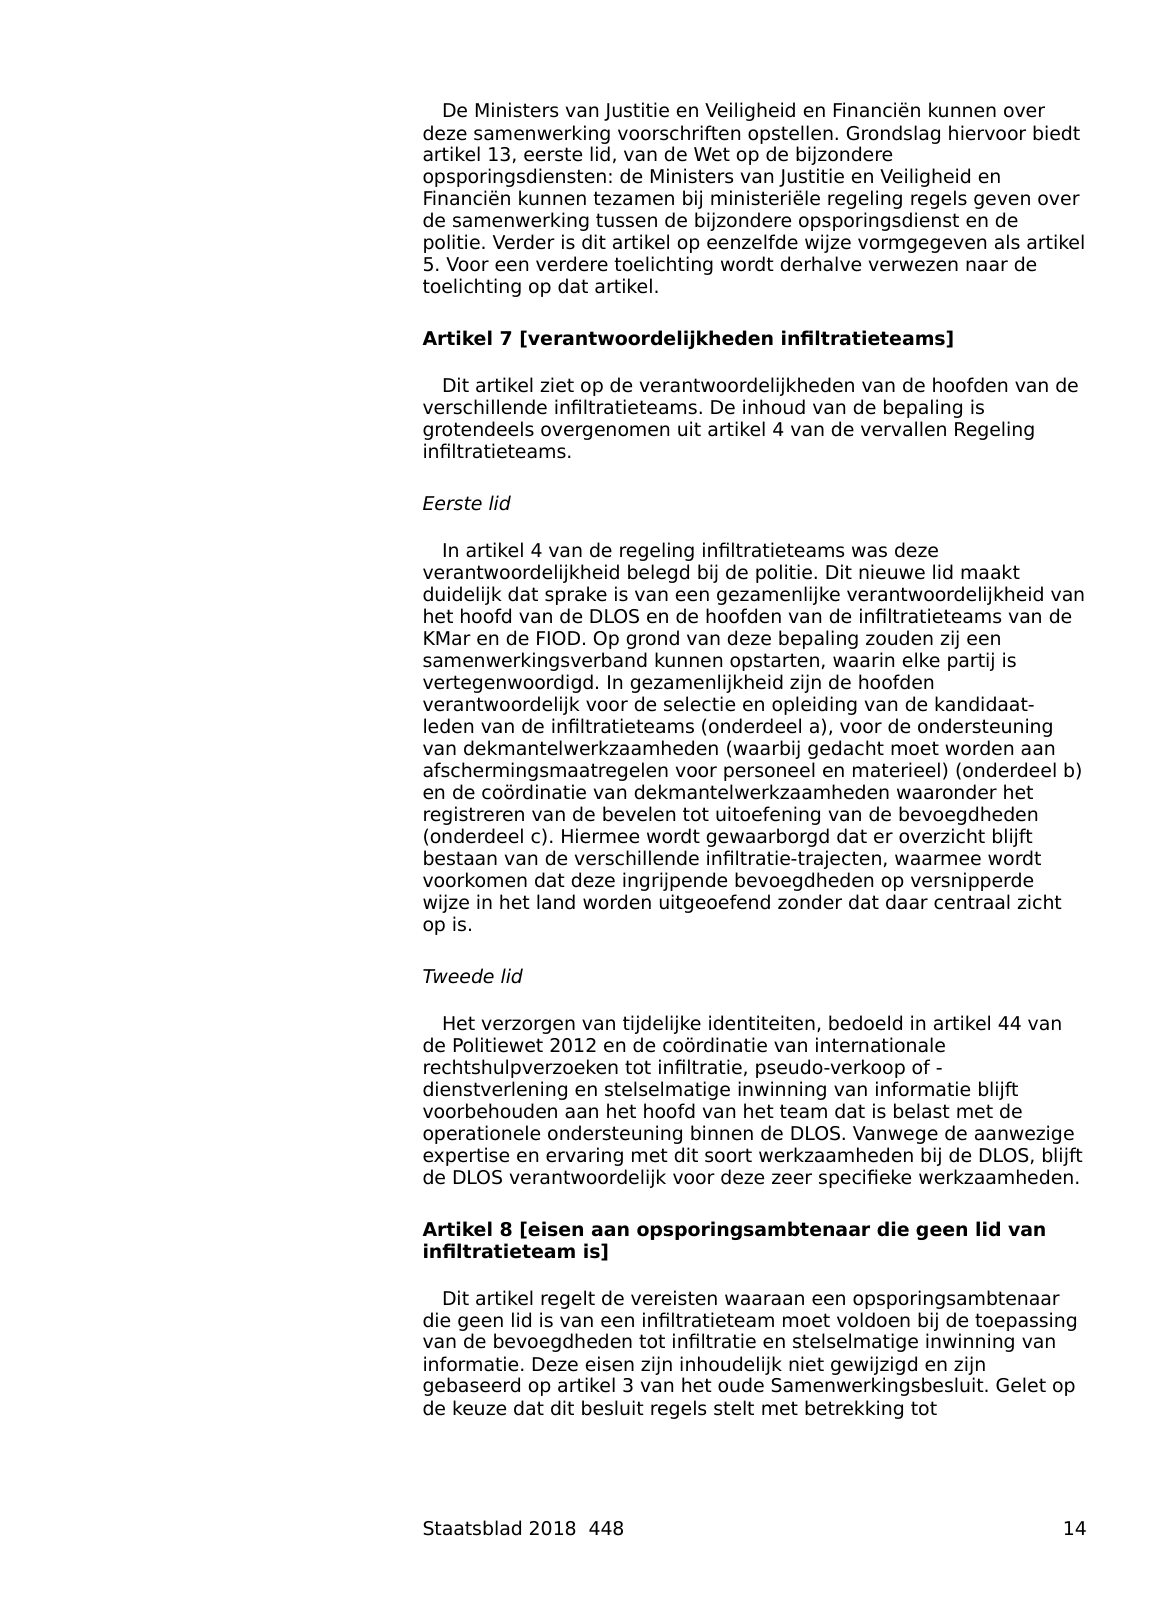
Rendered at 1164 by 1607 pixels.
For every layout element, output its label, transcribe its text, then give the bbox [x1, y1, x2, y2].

text Dit artikel ziet op de verantwoordelijkheden van de hoofden van de verschillende infiltratieteams. De inhoud van de bepaling is grotendeels overgenomen uit artikel 4 van de vervallen Regeling infiltratieteams. [422, 375, 1087, 463]
text Het verzorgen van tijdelijke identiteiten, bedoeld in artikel 44 van de Politiewet 2012 en de coördinatie van internationale rechtshulpverzoeken tot infiltratie, pseudo-verkoop of -dienstverlening en stelselmatige inwinning van informatie blijft voorbehouden aan het hoofd van het team dat is belast met de operationele ondersteuning binnen de DLOS. Vanwege de aanwezige expertise en ervaring met dit soort werkzaamheden bij de DLOS, blijft de DLOS verantwoordelijk voor deze zeer specifieke werkzaamheden. [422, 1013, 1087, 1188]
subtitle Artikel 8 [eisen aan opsporingsambtenaar die geen lid van infiltratieteam is] [422, 1218, 1087, 1262]
text In artikel 4 van de regeling infiltratieteams was deze verantwoordelijkheid belegd bij de politie. Dit nieuwe lid maakt duidelijk dat sprake is van een gezamenlijke verantwoordelijkheid van het hoofd van de DLOS en de hoofden van de infiltratieteams van de KMar en de FIOD. Op grond van deze bepaling zouden zij een samenwerkingsverband kunnen opstarten, waarin elke partij is vertegenwoordigd. In gezamenlijkheid zijn de hoofden verantwoordelijk voor de selectie en opleiding van de kandidaat-leden van de infiltratieteams (onderdeel a), voor de ondersteuning van dekmantelwerkzaamheden (waarbij gedacht moet worden aan afschermingsmaatregelen voor personeel en materieel) (onderdeel b) en de coördinatie van dekmantelwerkzaamheden waaronder het registreren van de bevelen tot uitoefening van de bevoegdheden (onderdeel c). Hiermee wordt gewaarborgd dat er overzicht blijft bestaan van de verschillende infiltratie-trajecten, waarmee wordt voorkomen dat deze ingrijpende bevoegdheden op versnipperde wijze in het land worden uitgeoefend zonder dat daar centraal zicht op is. [422, 540, 1087, 936]
subtitle Tweede lid [422, 966, 1087, 988]
subtitle Artikel 7 [verantwoordelijkheden infiltratieteams] [422, 328, 1087, 350]
text Dit artikel regelt de vereisten waaraan een opsporingsambtenaar die geen lid is van een infiltratieteam moet voldoen bij de toepassing van de bevoegdheden tot infiltratie en stelselmatige inwinning van informatie. Deze eisen zijn inhoudelijk niet gewijzigd en zijn gebaseerd op artikel 3 van het oude Samenwerkingsbesluit. Gelet op de keuze dat dit besluit regels stelt met betrekking tot [422, 1287, 1087, 1419]
subtitle Eerste lid [422, 493, 1087, 515]
text De Ministers van Justitie en Veiligheid en Financiën kunnen over deze samenwerking voorschriften opstellen. Grondslag hiervoor biedt artikel 13, eerste lid, van de Wet op de bijzondere opsporingsdiensten: de Ministers van Justitie en Veiligheid en Financiën kunnen tezamen bij ministeriële regeling regels geven over de samenwerking tussen de bijzondere opsporingsdienst en de politie. Verder is dit artikel op eenzelfde wijze vormgegeven als artikel 5. Voor een verdere toelichting wordt derhalve verwezen naar de toelichting op dat artikel. [422, 100, 1087, 298]
